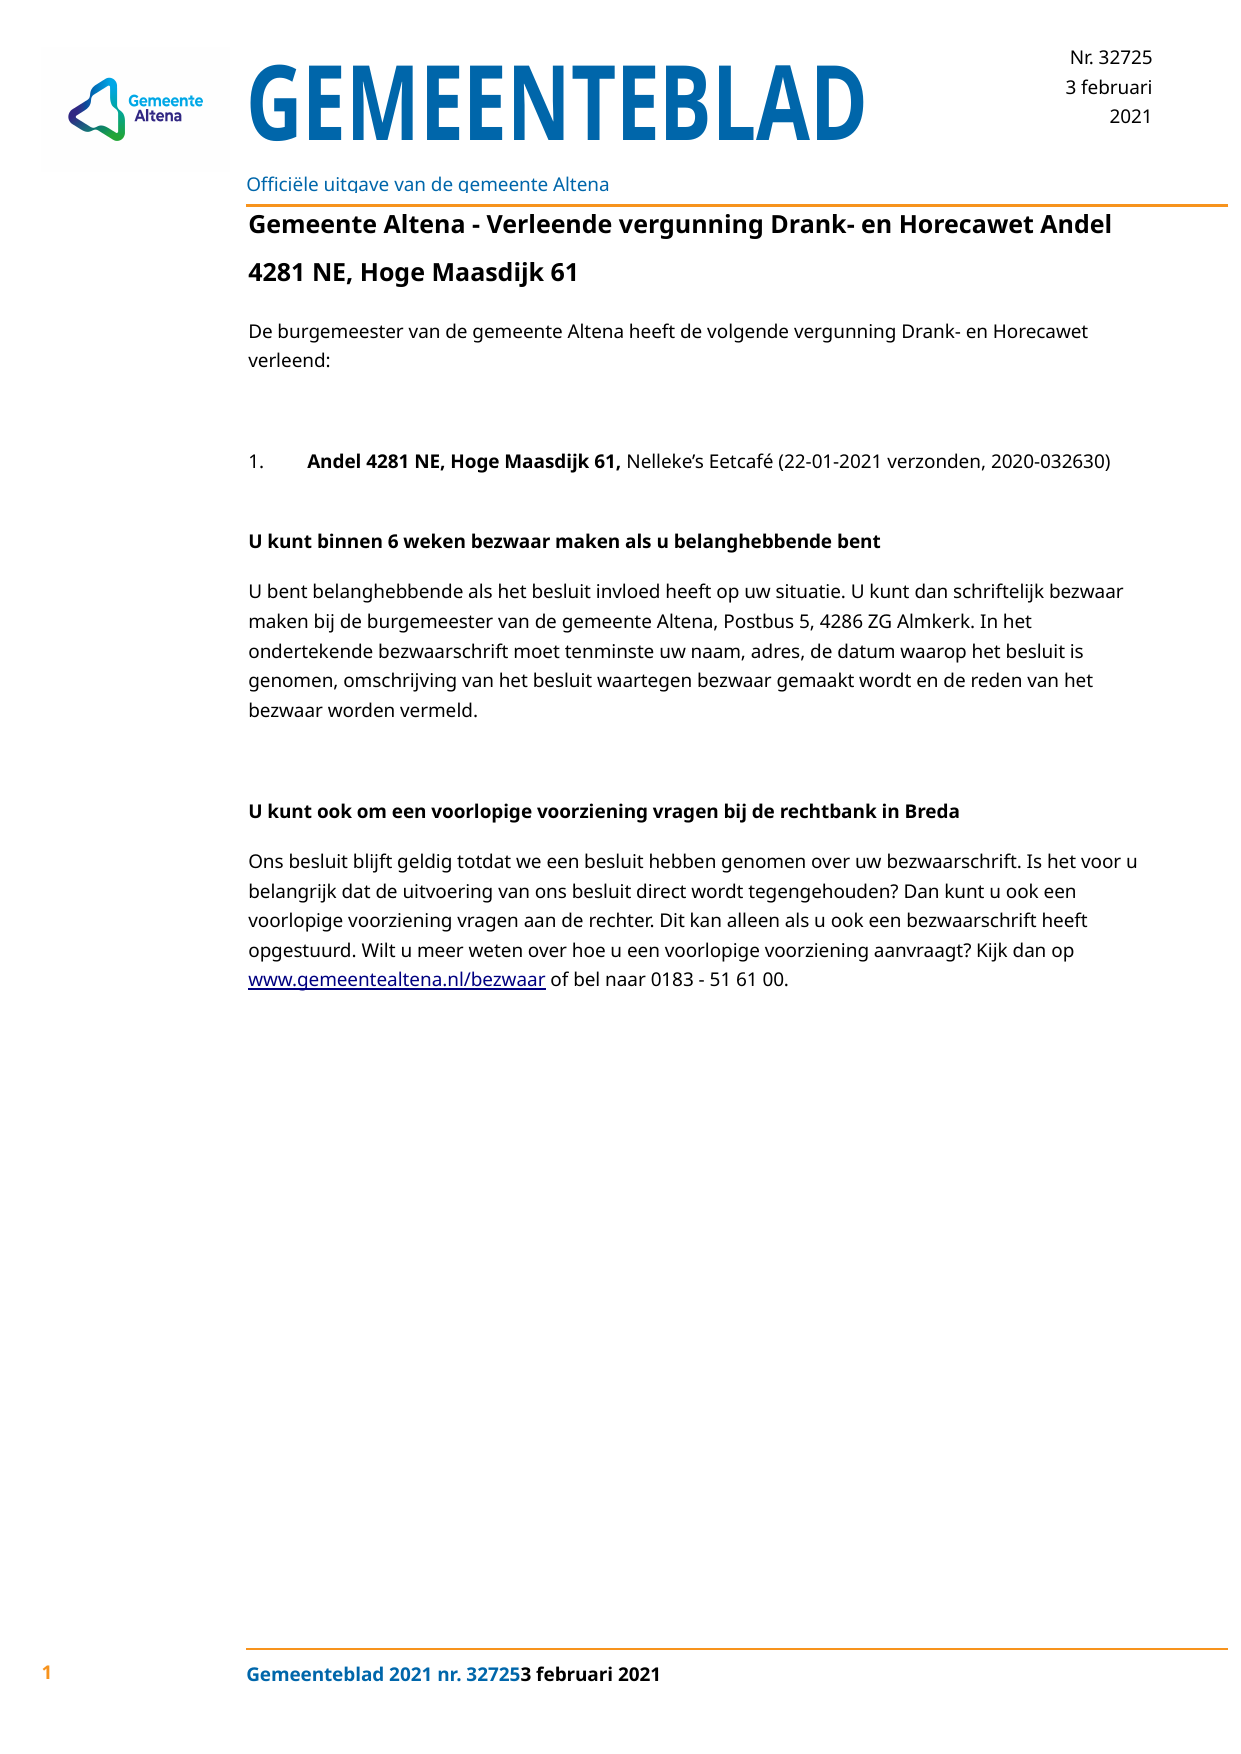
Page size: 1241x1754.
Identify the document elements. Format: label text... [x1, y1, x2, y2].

text De burgemeester van de gemeente Altena heeft de volgende vergunning Drank- en Horecawet verleend: [248, 318, 1152, 373]
text U bent belanghebbende als het besluit invloed heeft op uw situatie. U kunt dan schriftelijk bezwaar maken bij de burgemeester van de gemeente Altena, Postbus 5, 4286 ZG Almkerk. In het ondertekende bezwaarschrift moet tenminste uw naam, adres, de datum waarop het besluit is genomen, omschrijving van het besluit waartegen bezwaar gemaakt wordt en de reden van het bezwaar worden vermeld. [248, 579, 1152, 723]
list Andel 4281 NE, Hoge Maasdijk 61, Nelleke’s Eetcafé (22-01-2021 verzonden, 2020-032630) [248, 448, 1152, 474]
text U kunt binnen 6 weken bezwaar maken als u belanghebbende bent [248, 528, 1152, 554]
text Ons besluit blijft geldig totdat we een besluit hebben genomen over uw bezwaarschrift. Is het voor u belangrijk dat de uitvoering van ons besluit direct wordt tegengehouden? Dan kunt u ook een voorlopige voorziening vragen aan de rechter. Dit kan alleen als u ook een bezwaarschrift heeft opgestuurd. Wilt u meer weten over hoe u een voorlopige voorziening aanvraagt? Kijk dan op www.gemeentealtena.nl/bezwaar of bel naar 0183 - 51 61 00. [248, 848, 1152, 992]
text U kunt ook om een voorlopige voorziening vragen bij de rechtbank in Breda [248, 798, 1152, 824]
text Gemeente Altena - Verleende vergunning Drank- en Horecawet Andel 4281 NE, Hoge Maasdijk 61 [248, 207, 1152, 288]
picture [41, 47, 231, 172]
